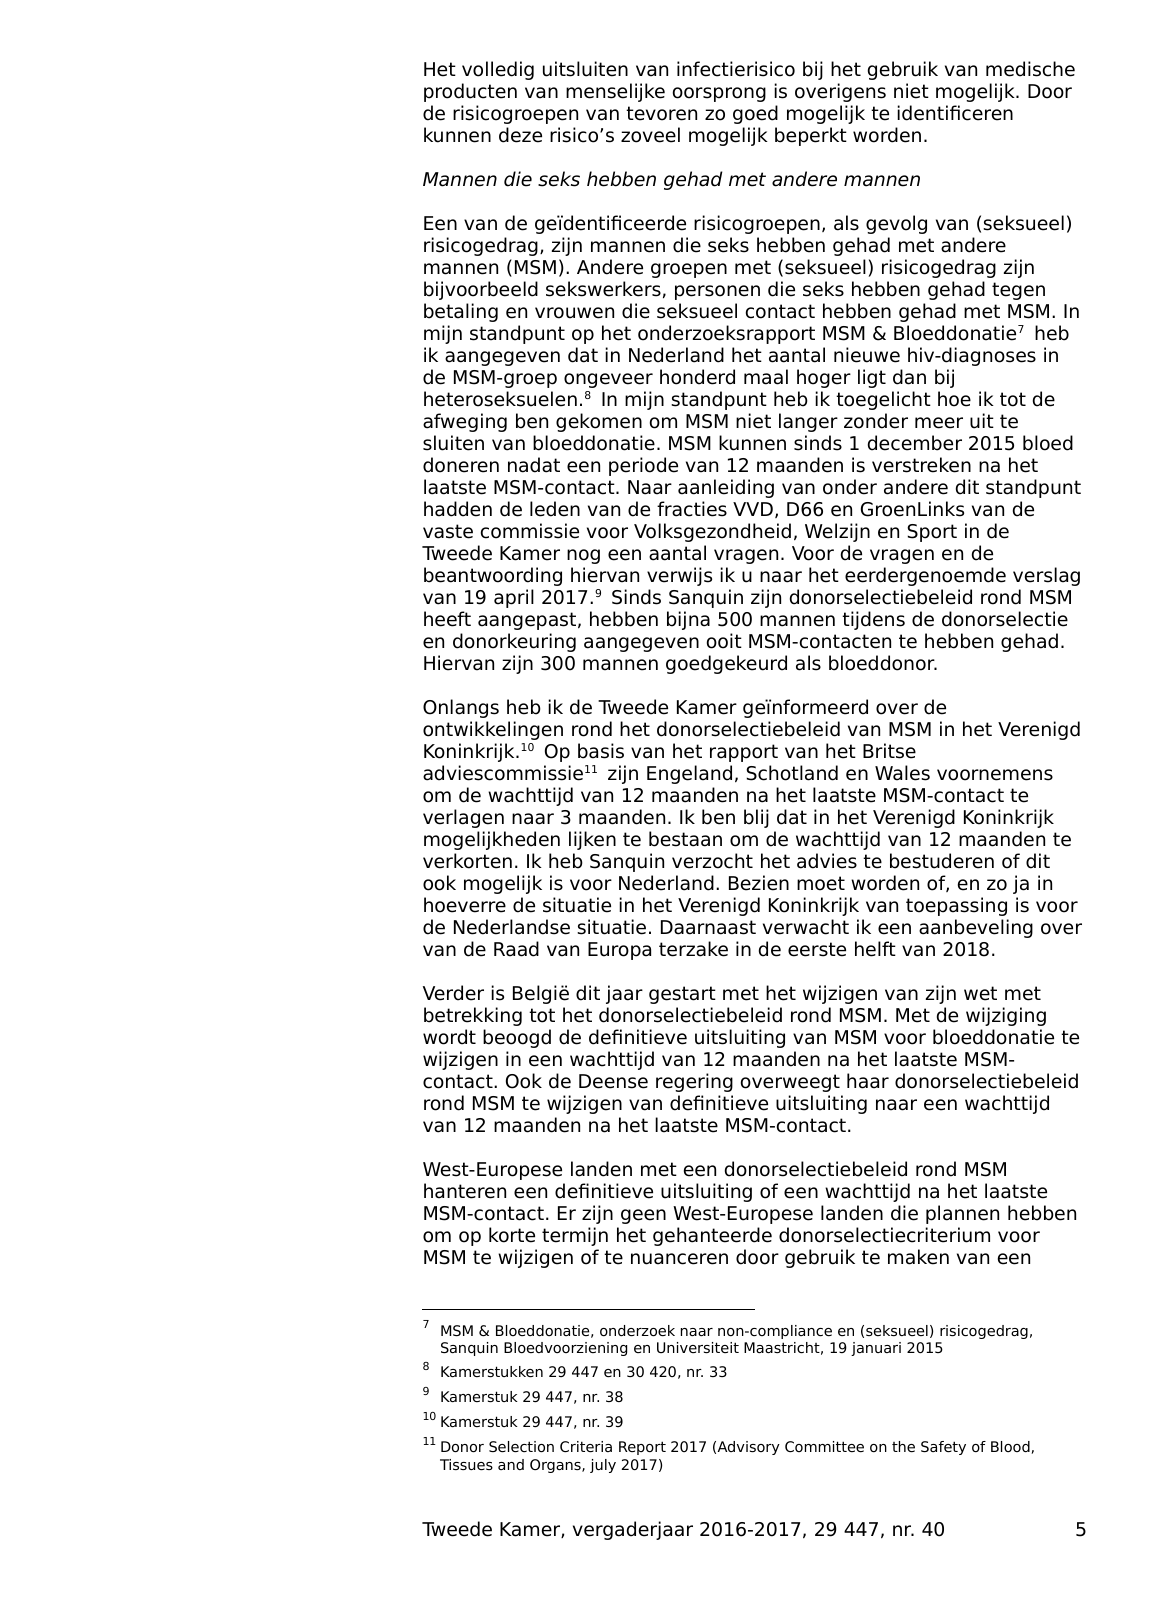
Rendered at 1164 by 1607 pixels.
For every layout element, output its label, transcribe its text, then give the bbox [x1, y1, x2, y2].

text Kamerstuk 29 447, nr. 38 [422, 1385, 1087, 1407]
text Kamerstuk 29 447, nr. 39 [422, 1410, 1087, 1432]
text Donor Selection Criteria Report 2017 (Advisory Committee on the Safety of Blood, Tissues and Organs, july 2017) [422, 1435, 1087, 1474]
text West-Europese landen met een donorselectiebeleid rond MSM hanteren een definitieve uitsluiting of een wachttijd na het laatste MSM-contact. Er zijn geen West-Europese landen die plannen hebben om op korte termijn het gehanteerde donorselectiecriterium voor MSM te wijzigen of te nuanceren door gebruik te maken van een [422, 1159, 1087, 1269]
subtitle Mannen die seks hebben gehad met andere mannen [422, 169, 1087, 191]
text Het volledig uitsluiten van infectierisico bij het gebruik van medische producten van menselijke oorsprong is overigens niet mogelijk. Door de risicogroepen van tevoren zo goed mogelijk te identificeren kunnen deze risico’s zoveel mogelijk beperkt worden. [422, 59, 1087, 147]
text Onlangs heb ik de Tweede Kamer geïnformeerd over de ontwikkelingen rond het donorselectiebeleid van MSM in het Verenigd Koninkrijk. Op basis van het rapport van het Britse adviescommissie zijn Engeland, Schotland en Wales voornemens om de wachttijd van 12 maanden na het laatste MSM-contact te verlagen naar 3 maanden. Ik ben blij dat in het Verenigd Koninkrijk mogelijkheden lijken te bestaan om de wachttijd van 12 maanden te verkorten. Ik heb Sanquin verzocht het advies te bestuderen of dit ook mogelijk is voor Nederland. Bezien moet worden of, en zo ja in hoeverre de situatie in het Verenigd Koninkrijk van toepassing is voor de Nederlandse situatie. Daarnaast verwacht ik een aanbeveling over van de Raad van Europa terzake in de eerste helft van 2018. [422, 697, 1087, 961]
text Kamerstukken 29 447 en 30 420, nr. 33 [422, 1360, 1087, 1382]
text Verder is België dit jaar gestart met het wijzigen van zijn wet met betrekking tot het donorselectiebeleid rond MSM. Met de wijziging wordt beoogd de definitieve uitsluiting van MSM voor bloeddonatie te wijzigen in een wachttijd van 12 maanden na het laatste MSM-contact. Ook de Deense regering overweegt haar donorselectiebeleid rond MSM te wijzigen van definitieve uitsluiting naar een wachttijd van 12 maanden na het laatste MSM-contact. [422, 983, 1087, 1137]
text MSM & Bloeddonatie, onderzoek naar non-compliance en (seksueel) risicogedrag, Sanquin Bloedvoorziening en Universiteit Maastricht, 19 januari 2015 [422, 1318, 1087, 1357]
text Een van de geïdentificeerde risicogroepen, als gevolg van (seksueel) risicogedrag, zijn mannen die seks hebben gehad met andere mannen (MSM). Andere groepen met (seksueel) risicogedrag zijn bijvoorbeeld sekswerkers, personen die seks hebben gehad tegen betaling en vrouwen die seksueel contact hebben gehad met MSM. In mijn standpunt op het onderzoeksrapport MSM & Bloeddonatie heb ik aangegeven dat in Nederland het aantal nieuwe hiv-diagnoses in de MSM-groep ongeveer honderd maal hoger ligt dan bij heteroseksuelen. In mijn standpunt heb ik toegelicht hoe ik tot de afweging ben gekomen om MSM niet langer zonder meer uit te sluiten van bloeddonatie. MSM kunnen sinds 1 december 2015 bloed doneren nadat een periode van 12 maanden is verstreken na het laatste MSM-contact. Naar aanleiding van onder andere dit standpunt hadden de leden van de fracties VVD, D66 en GroenLinks van de vaste commissie voor Volksgezondheid, Welzijn en Sport in de Tweede Kamer nog een aantal vragen. Voor de vragen en de beantwoording hiervan verwijs ik u naar het eerdergenoemde verslag van 19 april 2017. Sinds Sanquin zijn donorselectiebeleid rond MSM heeft aangepast, hebben bijna 500 mannen tijdens de donorselectie en donorkeuring aangegeven ooit MSM-contacten te hebben gehad. Hiervan zijn 300 mannen goedgekeurd als bloeddonor. [422, 213, 1087, 675]
